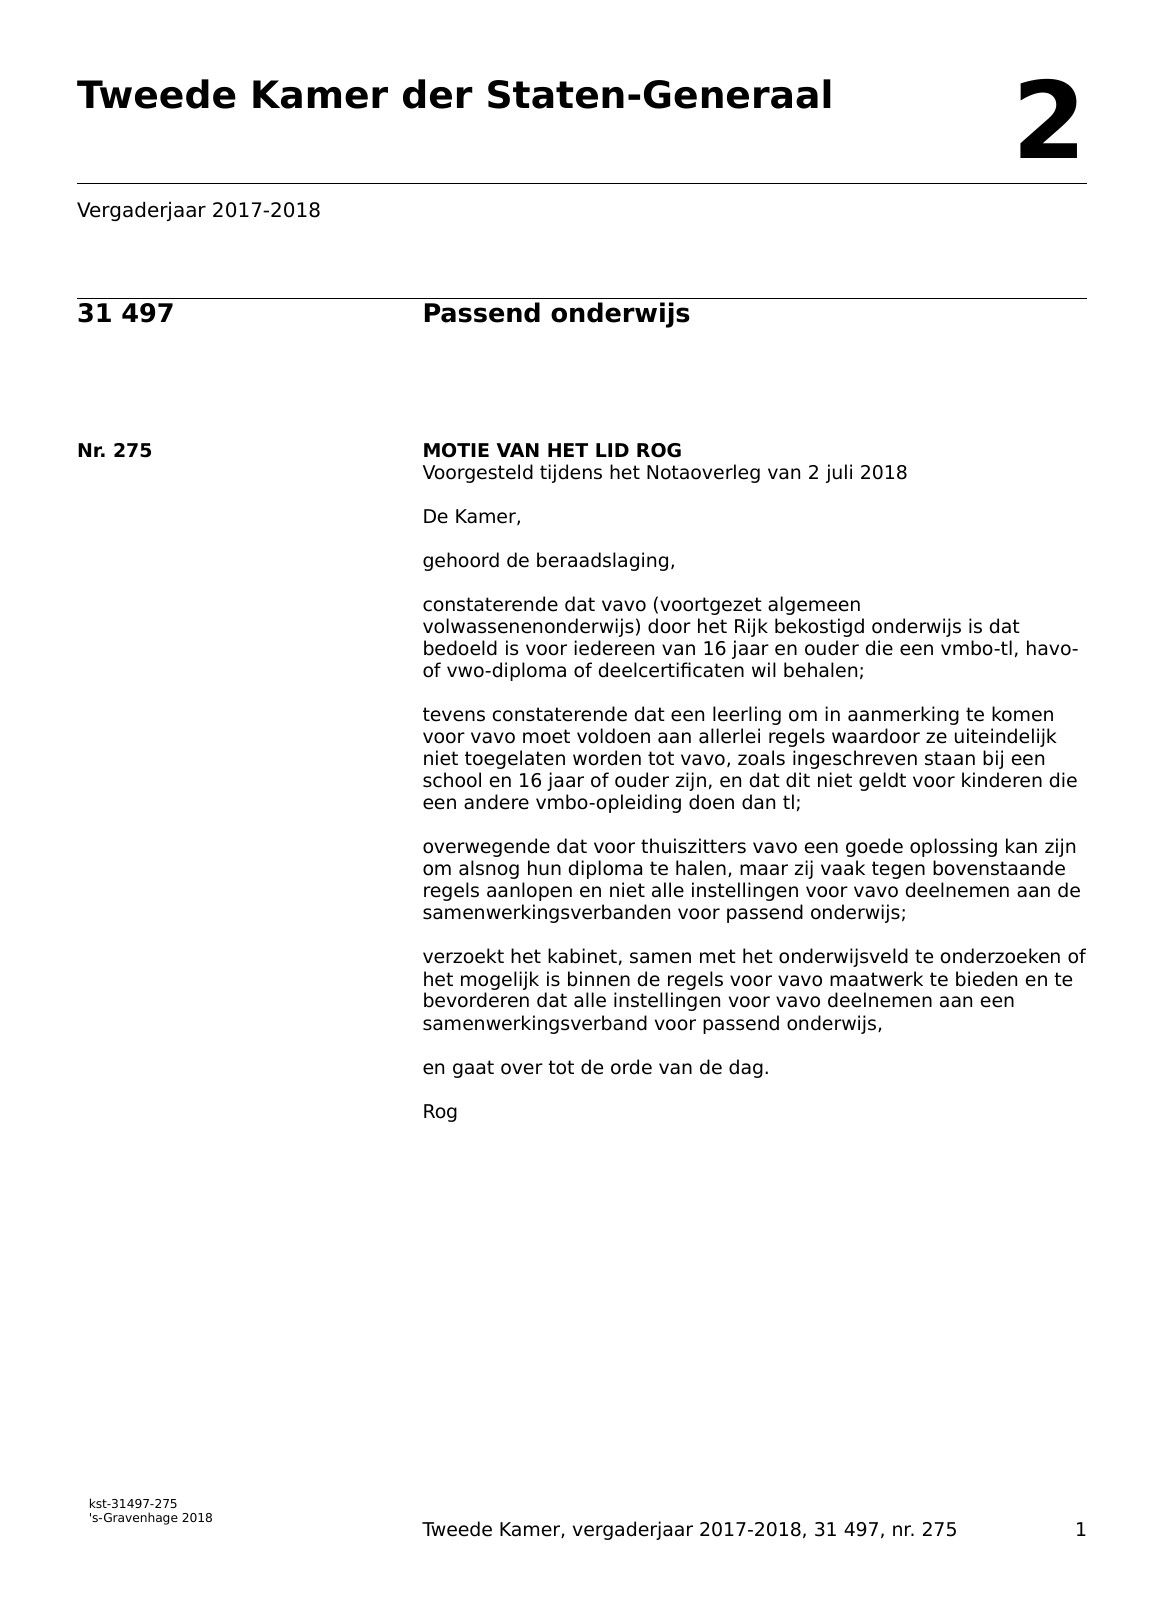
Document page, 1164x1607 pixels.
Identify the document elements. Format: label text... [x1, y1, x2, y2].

text Rog [422, 1101, 1087, 1123]
table_cell Vergaderjaar 2017-2018 [77, 184, 1087, 298]
text verzoekt het kabinet, samen met het onderwijsveld te onderzoeken of het mogelijk is binnen de regels voor vavo maatwerk te bieden en te bevorderen dat alle instellingen voor vavo deelnemen aan een samenwerkingsverband voor passend onderwijs, [422, 946, 1087, 1034]
text constaterende dat vavo (voortgezet algemeen volwassenenonderwijs) door het Rijk bekostigd onderwijs is dat bedoeld is voor iedereen van 16 jaar en ouder die een vmbo-tl, havo- of vwo-diploma of deelcertificaten wil behalen; [422, 594, 1087, 682]
text 's-Gravenhage 2018 [88, 1511, 323, 1525]
text Voorgesteld tijdens het Notaoverleg van 2 juli 2018 [422, 462, 1087, 484]
text tevens constaterende dat een leerling om in aanmerking te komen voor vavo moet voldoen aan allerlei regels waardoor ze uiteindelijk niet toegelaten worden tot vavo, zoals ingeschreven staan bij een school en 16 jaar of ouder zijn, en dat dit niet geldt voor kinderen die een andere vmbo-opleiding doen dan tl; [422, 704, 1087, 814]
text en gaat over tot de orde van de dag. [422, 1057, 1087, 1078]
text De Kamer, [422, 506, 1087, 528]
text overwegende dat voor thuiszitters vavo een goede oplossing kan zijn om alsnog hun diploma te halen, maar zij vaak tegen bovenstaande regels aanlopen en niet alle instellingen voor vavo deelnemen aan de samenwerkingsverbanden voor passend onderwijs; [422, 836, 1087, 924]
table_header Tweede Kamer der Staten-Generaal [77, 59, 886, 183]
table_header 2 [886, 59, 1087, 183]
text gehoord de beraadslaging, [422, 550, 1087, 572]
text kst-31497-275 [88, 1497, 323, 1511]
subtitle 31 497 Passend onderwijs [77, 299, 1087, 329]
subtitle Nr. 275 MOTIE VAN HET LID ROG [77, 440, 1087, 462]
